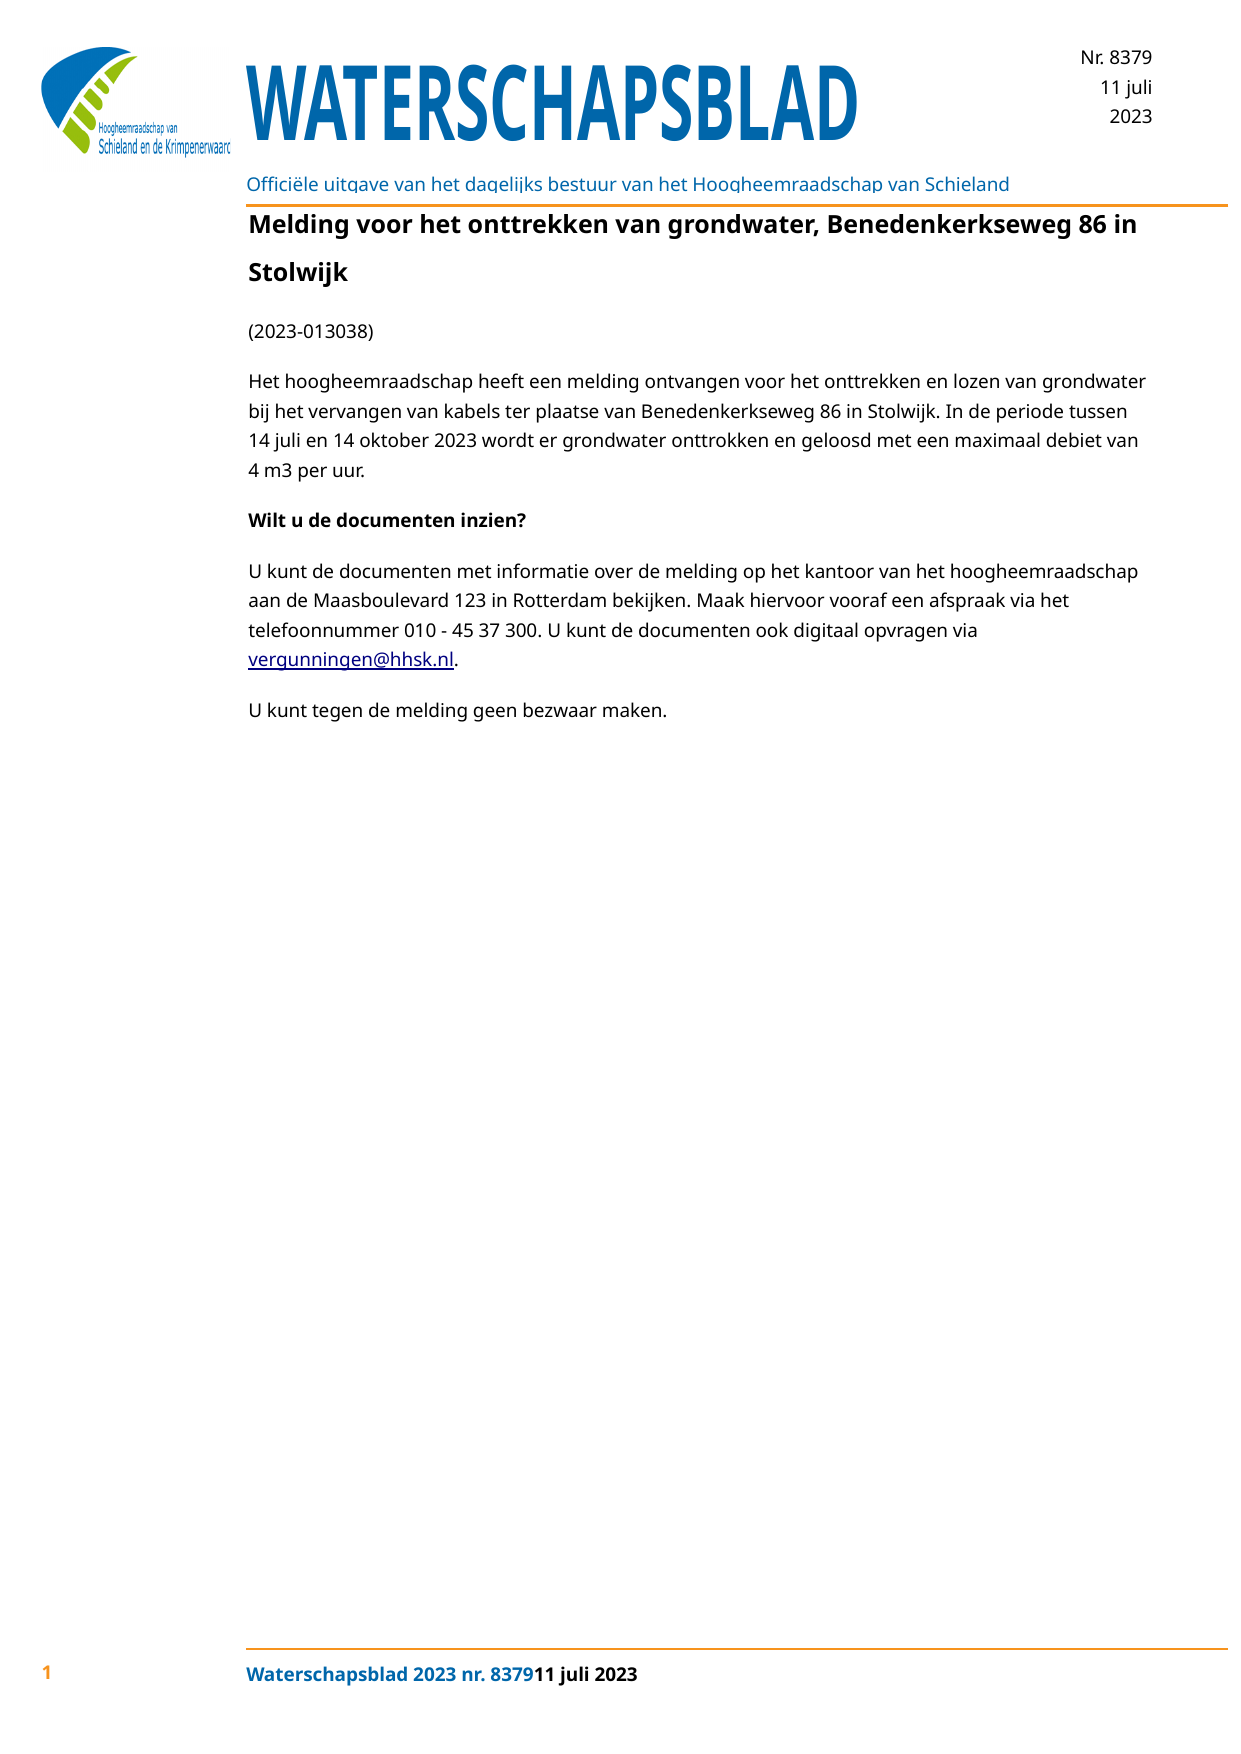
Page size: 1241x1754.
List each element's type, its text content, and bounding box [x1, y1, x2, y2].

text Melding voor het onttrekken van grondwater, Benedenkerkseweg 86 in Stolwijk [248, 207, 1152, 288]
picture [41, 47, 231, 172]
text Wilt u de documenten inzien? [248, 507, 1152, 533]
text (2023-013038) [248, 318, 1152, 344]
text Het hoogheemraadschap heeft een melding ontvangen voor het onttrekken en lozen van grondwater bij het vervangen van kabels ter plaatse van Benedenkerkseweg 86 in Stolwijk. In de periode tussen 14 juli en 14 oktober 2023 wordt er grondwater onttrokken en geloosd met een maximaal debiet van 4 m3 per uur. [248, 368, 1152, 483]
text U kunt de documenten met informatie over de melding op het kantoor van het hoogheemraadschap aan de Maasboulevard 123 in Rotterdam bekijken. Maak hiervoor vooraf een afspraak via het telefoonnummer 010 - 45 37 300. U kunt de documenten ook digitaal opvragen via vergunningen@hhsk.nl. [248, 558, 1152, 672]
text U kunt tegen de melding geen bezwaar maken. [248, 697, 1152, 723]
